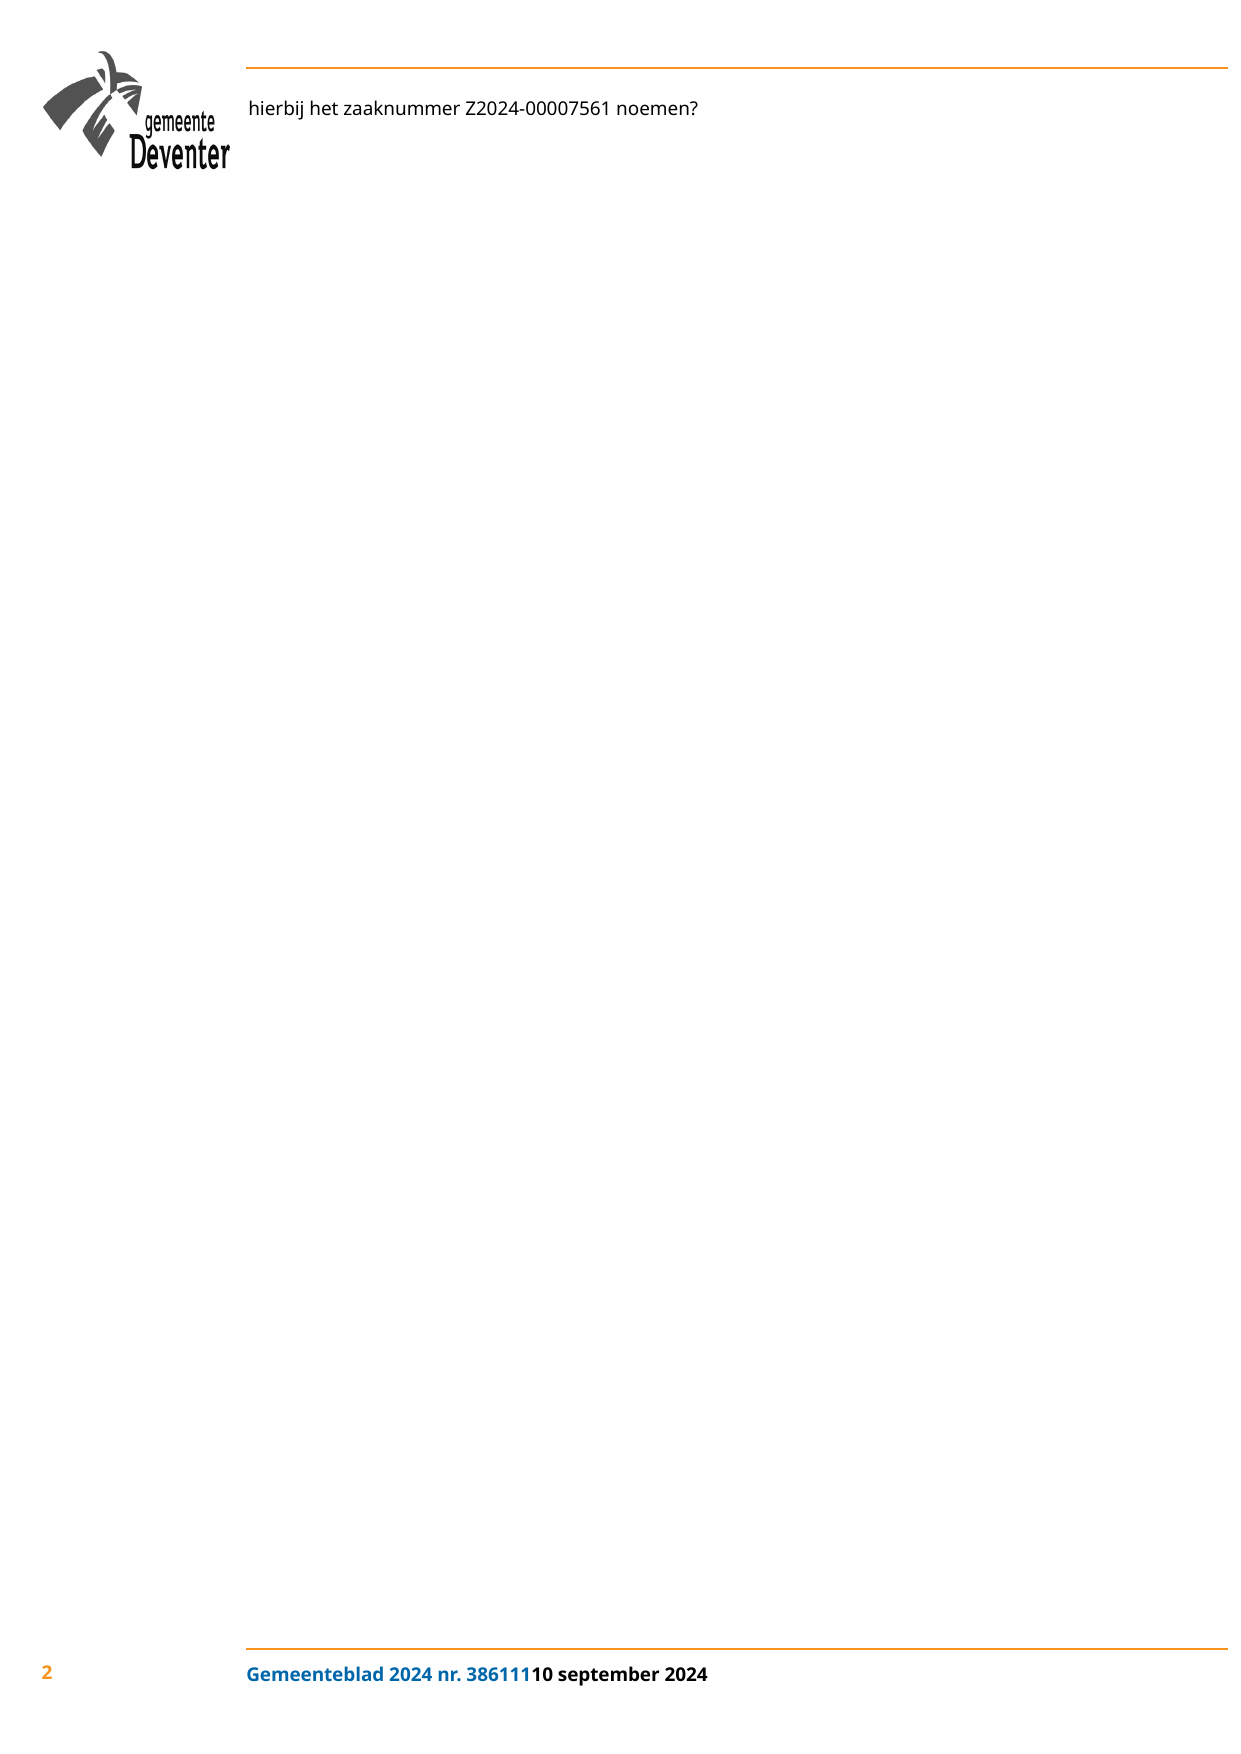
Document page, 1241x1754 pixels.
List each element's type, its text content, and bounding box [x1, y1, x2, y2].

picture [41, 47, 231, 172]
text hierbij het zaaknummer Z2024-00007561 noemen? [248, 95, 1152, 121]
